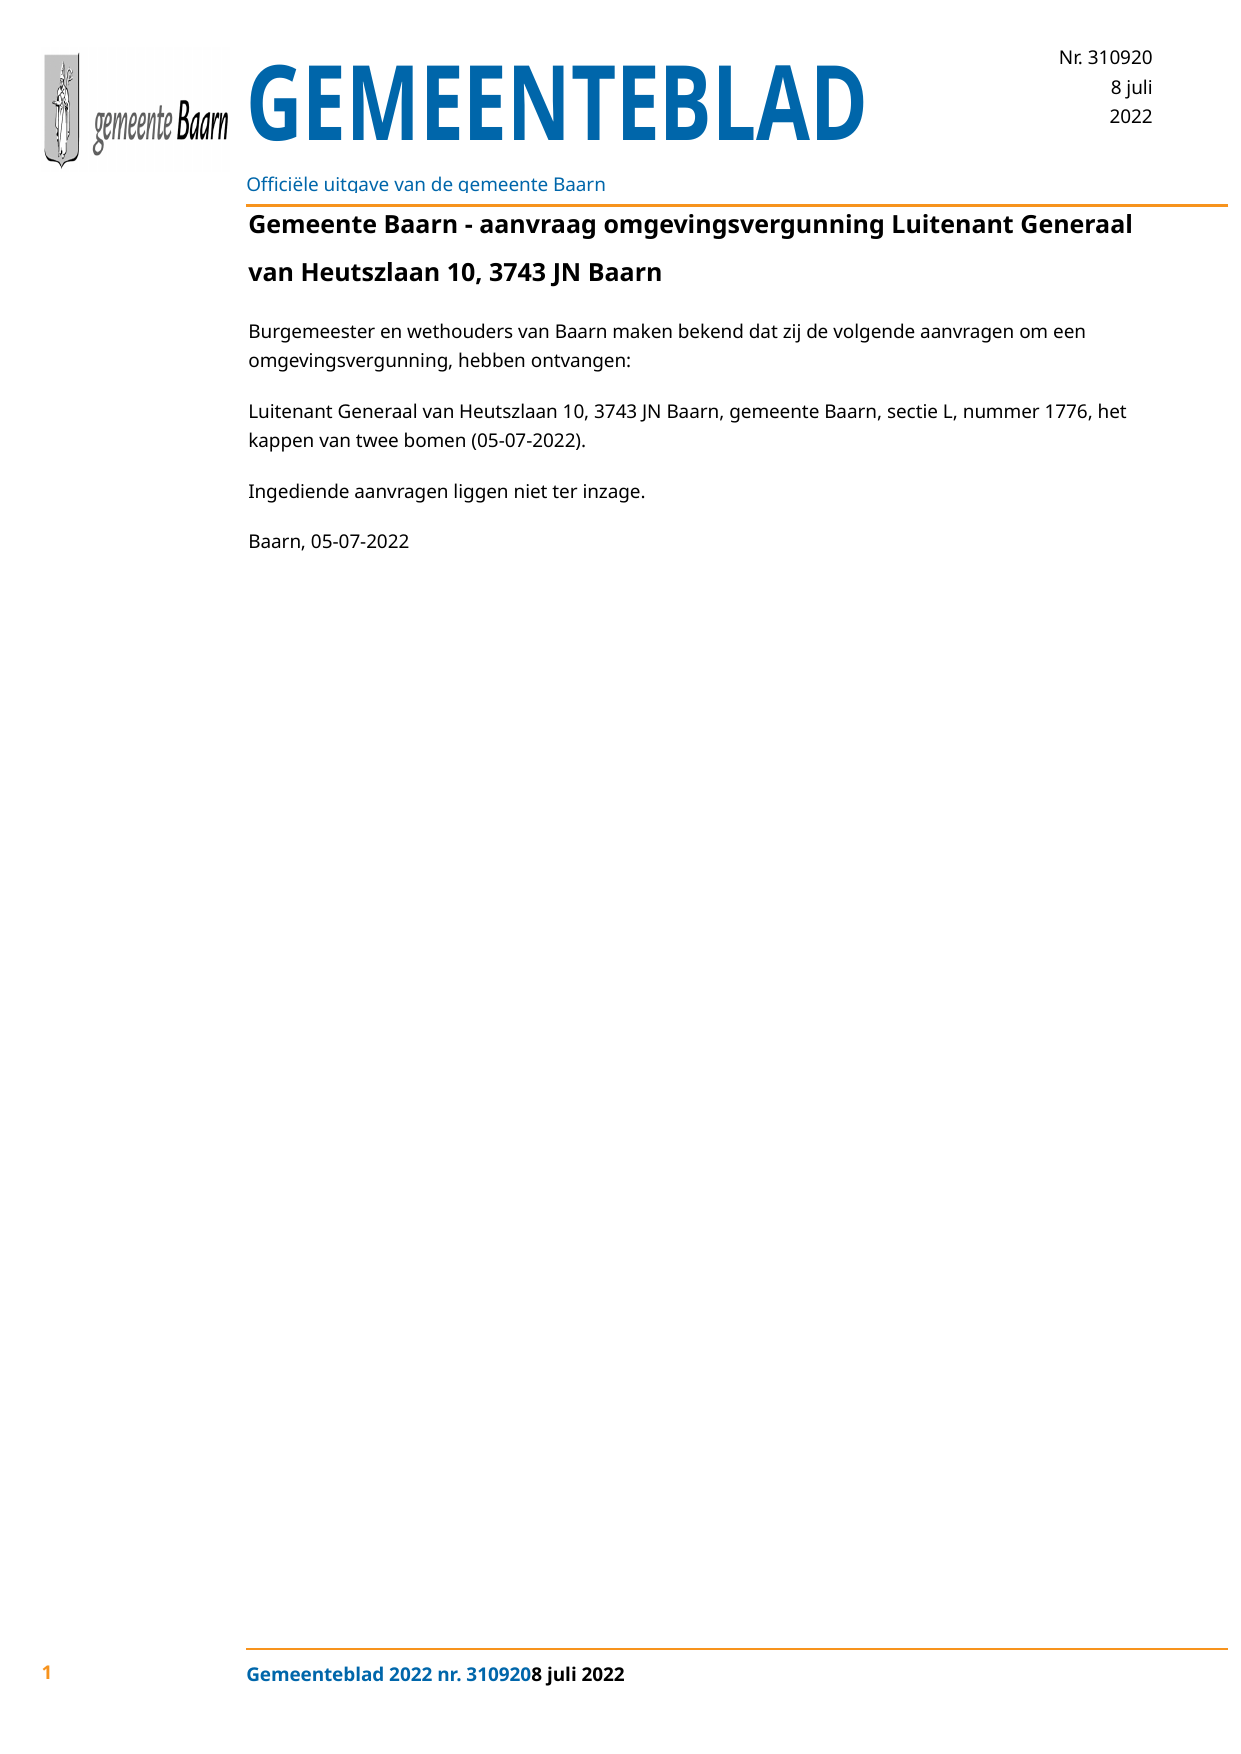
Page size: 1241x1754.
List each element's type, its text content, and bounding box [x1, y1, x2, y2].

text Burgemeester en wethouders van Baarn maken bekend dat zij de volgende aanvragen om een omgevingsvergunning, hebben ontvangen: [248, 318, 1152, 373]
text Baarn, 05-07-2022 [248, 528, 1152, 554]
text Gemeente Baarn - aanvraag omgevingsvergunning Luitenant Generaal van Heutszlaan 10, 3743 JN Baarn [248, 207, 1152, 288]
text Luitenant Generaal van Heutszlaan 10, 3743 JN Baarn, gemeente Baarn, sectie L, nummer 1776, het kappen van twee bomen (05-07-2022). [248, 398, 1152, 453]
picture [41, 47, 231, 172]
text Ingediende aanvragen liggen niet ter inzage. [248, 478, 1152, 504]
